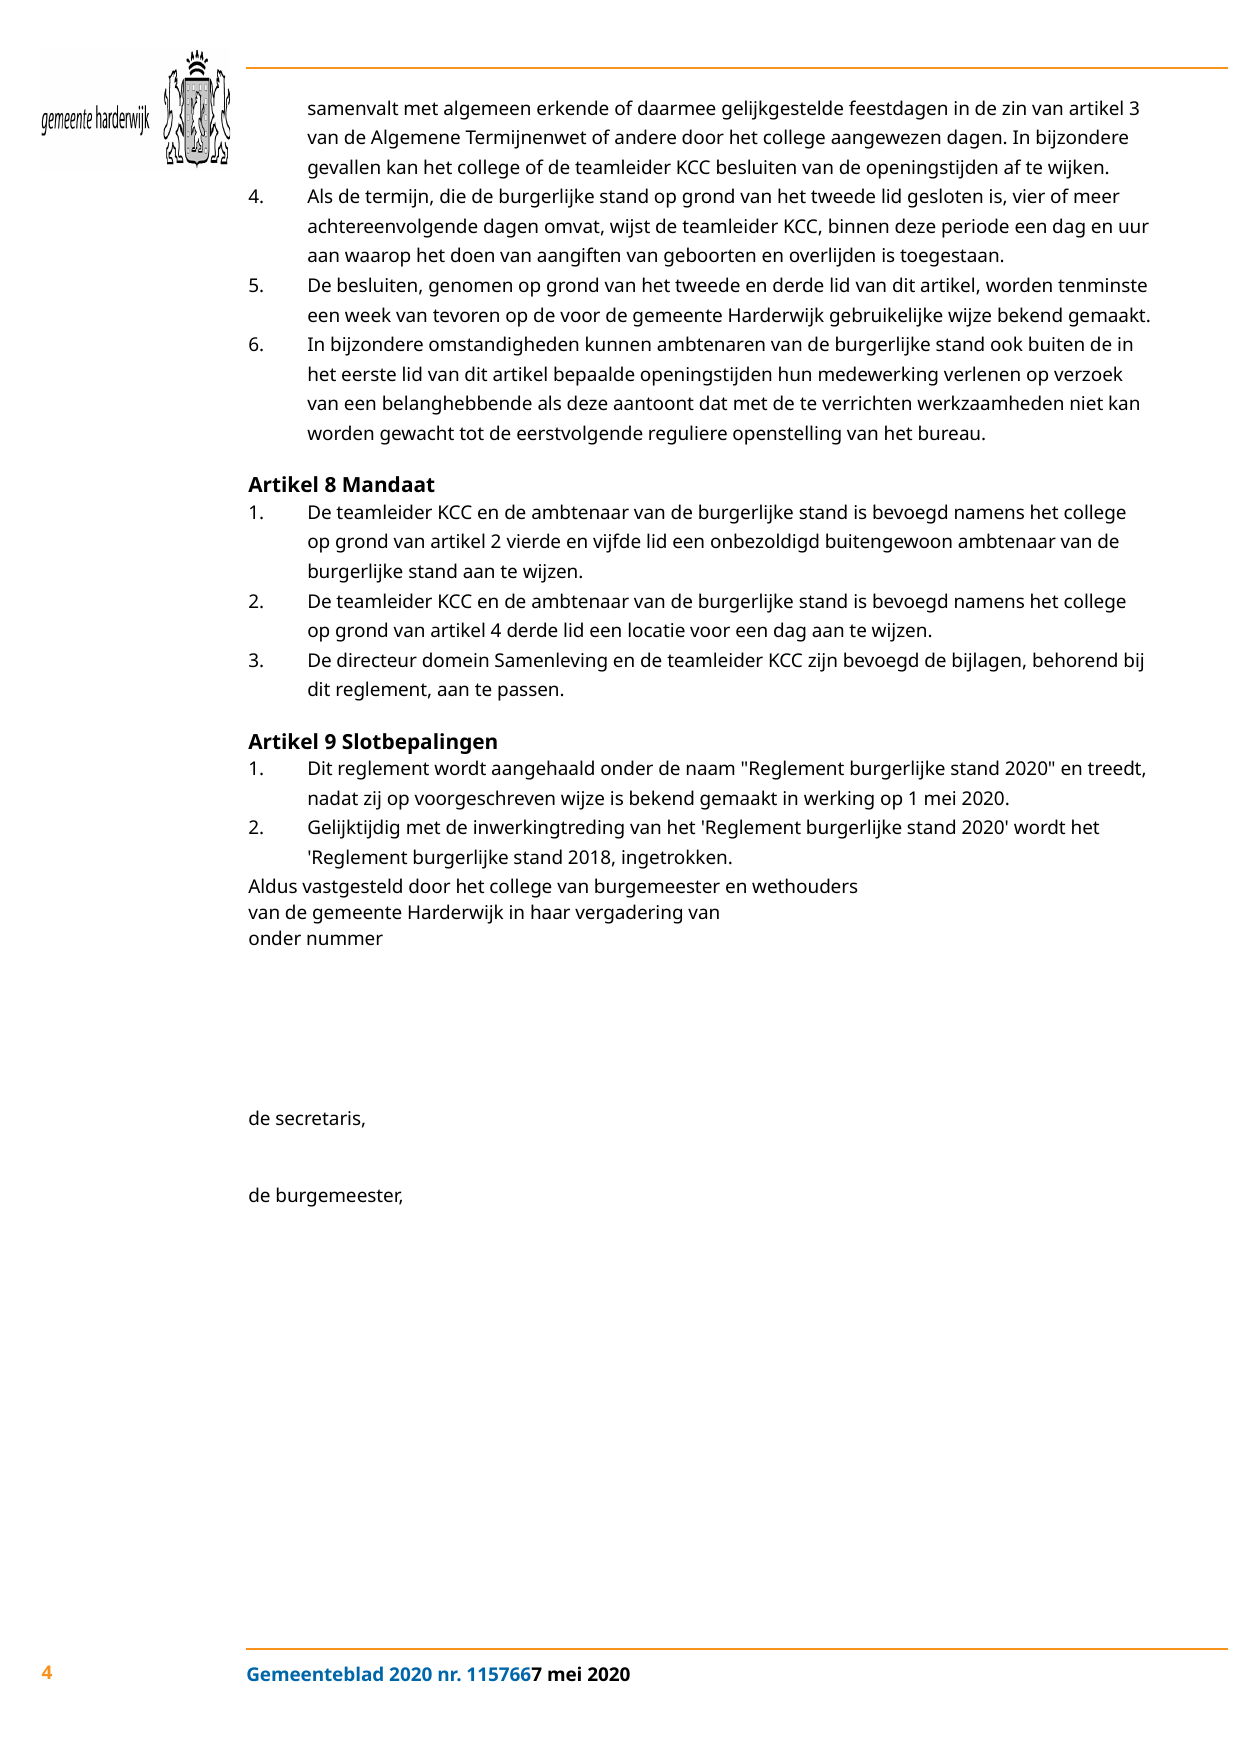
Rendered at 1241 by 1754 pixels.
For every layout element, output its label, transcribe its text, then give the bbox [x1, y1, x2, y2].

text Artikel 8 Mandaat [248, 471, 1152, 499]
text van de gemeente Harderwijk in haar vergadering van [248, 899, 1152, 925]
text de secretaris, [248, 1105, 1152, 1131]
text Aldus vastgesteld door het college van burgemeester en wethouders [248, 874, 1152, 899]
list De teamleider KCC en de ambtenaar van de burgerlijke stand is bevoegd namens het college op grond van artikel 2 vierde en vijfde lid een onbezoldigd buitengewoon ambtenaar van de burgerlijke stand aan te wijzen. [248, 499, 1152, 584]
list De directeur domein Samenleving en de teamleider KCC zijn bevoegd de bijlagen, behorend bij dit reglement, aan te passen. [248, 647, 1152, 702]
list De besluiten, genomen op grond van het tweede en derde lid van dit artikel, worden tenminste een week van tevoren op de voor de gemeente Harderwijk gebruikelijke wijze bekend gemaakt. [248, 272, 1152, 328]
text Artikel 9 Slotbepalingen [248, 727, 1152, 755]
picture [41, 47, 231, 172]
list Dit reglement wordt aangehaald onder de naam "Reglement burgerlijke stand 2020" en treedt, nadat zij op voorgeschreven wijze is bekend gemaakt in werking op 1 mei 2020. [248, 755, 1152, 811]
list Gelijktijdig met de inwerkingtreding van het 'Reglement burgerlijke stand 2020' wordt het 'Reglement burgerlijke stand 2018, ingetrokken. [248, 814, 1152, 870]
list In bijzondere omstandigheden kunnen ambtenaren van de burgerlijke stand ook buiten de in het eerste lid van dit artikel bepaalde openingstijden hun medewerking verlenen op verzoek van een belanghebbende als deze aantoont dat met de te verrichten werkzaamheden niet kan worden gewacht tot de eerstvolgende reguliere openstelling van het bureau. [248, 331, 1152, 446]
list De teamleider KCC en de ambtenaar van de burgerlijke stand is bevoegd namens het college op grond van artikel 4 derde lid een locatie voor een dag aan te wijzen. [248, 588, 1152, 643]
text de burgemeester, [248, 1182, 1152, 1208]
list samenvalt met algemeen erkende of daarmee gelijkgestelde feestdagen in de zin van artikel 3 van de Algemene Termijnenwet of andere door het college aangewezen dagen. In bijzondere gevallen kan het college of de teamleider KCC besluiten van de openingstijden af te wijken. [248, 95, 1152, 180]
list Als de termijn, die de burgerlijke stand op grond van het tweede lid gesloten is, vier of meer achtereenvolgende dagen omvat, wijst de teamleider KCC, binnen deze periode een dag en uur aan waarop het doen van aangiften van geboorten en overlijden is toegestaan. [248, 183, 1152, 268]
text onder nummer [248, 925, 1152, 951]
